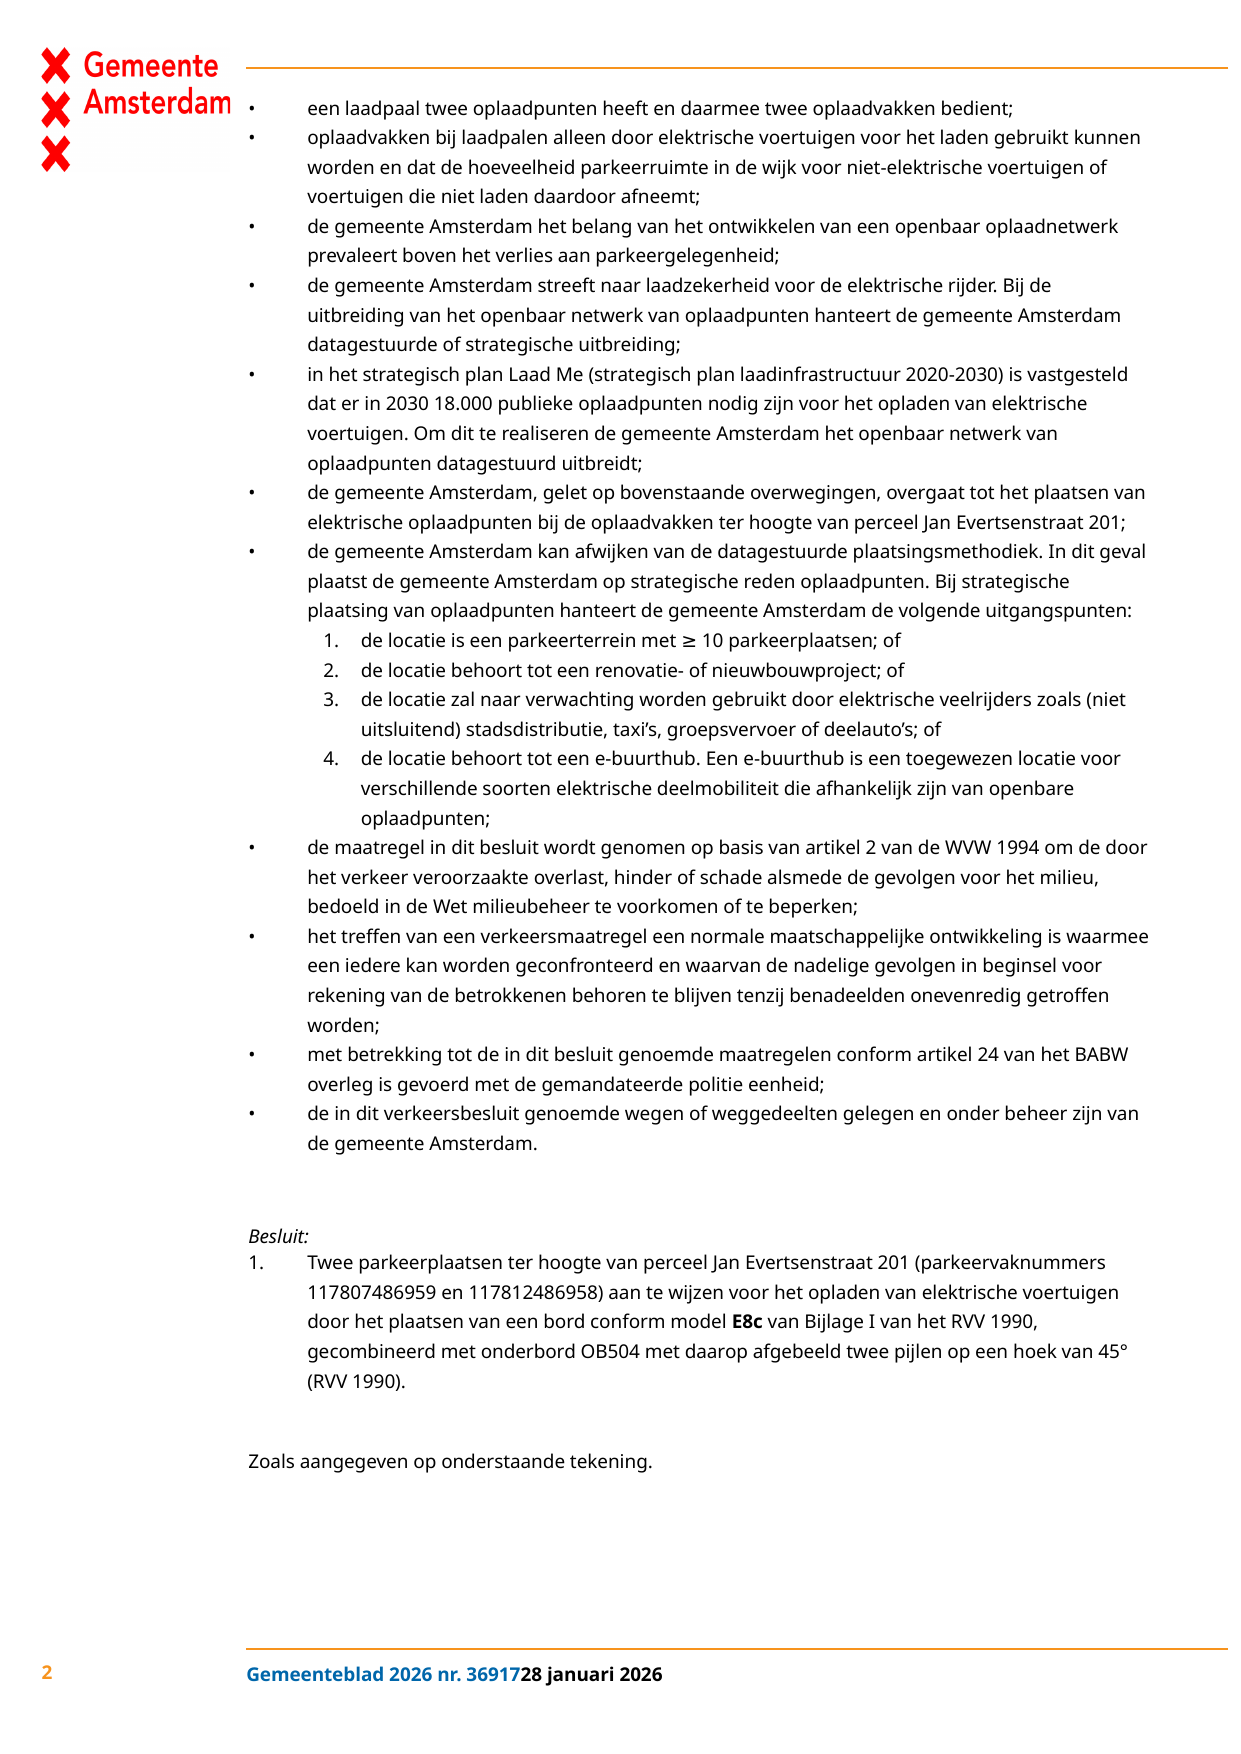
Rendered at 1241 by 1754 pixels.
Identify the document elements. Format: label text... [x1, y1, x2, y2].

list oplaadvakken bij laadpalen alleen door elektrische voertuigen voor het laden gebruikt kunnen worden en dat de hoeveelheid parkeerruimte in de wijk voor niet-elektrische voertuigen of voertuigen die niet laden daardoor afneemt; [248, 124, 1152, 209]
text Besluit: [248, 1224, 1152, 1249]
list de locatie behoort tot een renovatie- of nieuwbouwproject; of [323, 657, 1152, 683]
list een laadpaal twee oplaadpunten heeft en daarmee twee oplaadvakken bedient; [248, 95, 1152, 121]
list het treffen van een verkeersmaatregel een normale maatschappelijke ontwikkeling is waarmee een iedere kan worden geconfronteerd en waarvan de nadelige gevolgen in beginsel voor rekening van de betrokkenen behoren te blijven tenzij benadeelden onevenredig getroffen worden; [248, 923, 1152, 1038]
list de maatregel in dit besluit wordt genomen op basis van artikel 2 van de WVW 1994 om de door het verkeer veroorzaakte overlast, hinder of schade alsmede de gevolgen voor het milieu, bedoeld in de Wet milieubeheer te voorkomen of te beperken; [248, 834, 1152, 919]
picture [41, 47, 231, 172]
list de gemeente Amsterdam het belang van het ontwikkelen van een openbaar oplaadnetwerk prevaleert boven het verlies aan parkeergelegenheid; [248, 213, 1152, 268]
list de locatie behoort tot een e-buurthub. Een e-buurthub is een toegewezen locatie voor verschillende soorten elektrische deelmobiliteit die afhankelijk zijn van openbare oplaadpunten; [323, 746, 1152, 831]
list de locatie zal naar verwachting worden gebruikt door elektrische veelrijders zoals (niet uitsluitend) stadsdistributie, taxi’s, groepsvervoer of deelauto’s; of [323, 686, 1152, 742]
text Zoals aangegeven op onderstaande tekening. [248, 1448, 1152, 1473]
list Twee parkeerplaatsen ter hoogte van perceel Jan Evertsenstraat 201 (parkeervaknummers 117807486959 en 117812486958) aan te wijzen voor het opladen van elektrische voertuigen door het plaatsen van een bord conform model E8c van Bijlage I van het RVV 1990, gecombineerd met onderbord OB504 met daarop afgebeeld twee pijlen op een hoek van 45° (RVV 1990). [248, 1249, 1152, 1393]
list in het strategisch plan Laad Me (strategisch plan laadinfrastructuur 2020-2030) is vastgesteld dat er in 2030 18.000 publieke oplaadpunten nodig zijn voor het opladen van elektrische voertuigen. Om dit te realiseren de gemeente Amsterdam het openbaar netwerk van oplaadpunten datagestuurd uitbreidt; [248, 361, 1152, 476]
list de gemeente Amsterdam, gelet op bovenstaande overwegingen, overgaat tot het plaatsen van elektrische oplaadpunten bij de oplaadvakken ter hoogte van perceel Jan Evertsenstraat 201; [248, 479, 1152, 535]
list met betrekking tot de in dit besluit genoemde maatregelen conform artikel 24 van het BABW overleg is gevoerd met de gemandateerde politie eenheid; [248, 1041, 1152, 1097]
list de gemeente Amsterdam kan afwijken van de datagestuurde plaatsingsmethodiek. In dit geval plaatst de gemeente Amsterdam op strategische reden oplaadpunten. Bij strategische plaatsing van oplaadpunten hanteert de gemeente Amsterdam de volgende uitgangspunten: [248, 538, 1152, 623]
list de gemeente Amsterdam streeft naar laadzekerheid voor de elektrische rijder. Bij de uitbreiding van het openbaar netwerk van oplaadpunten hanteert de gemeente Amsterdam datagestuurde of strategische uitbreiding; [248, 272, 1152, 357]
list de locatie is een parkeerterrein met ≥ 10 parkeerplaatsen; of [323, 627, 1152, 653]
list de in dit verkeersbesluit genoemde wegen of weggedeelten gelegen en onder beheer zijn van de gemeente Amsterdam. [248, 1101, 1152, 1156]
